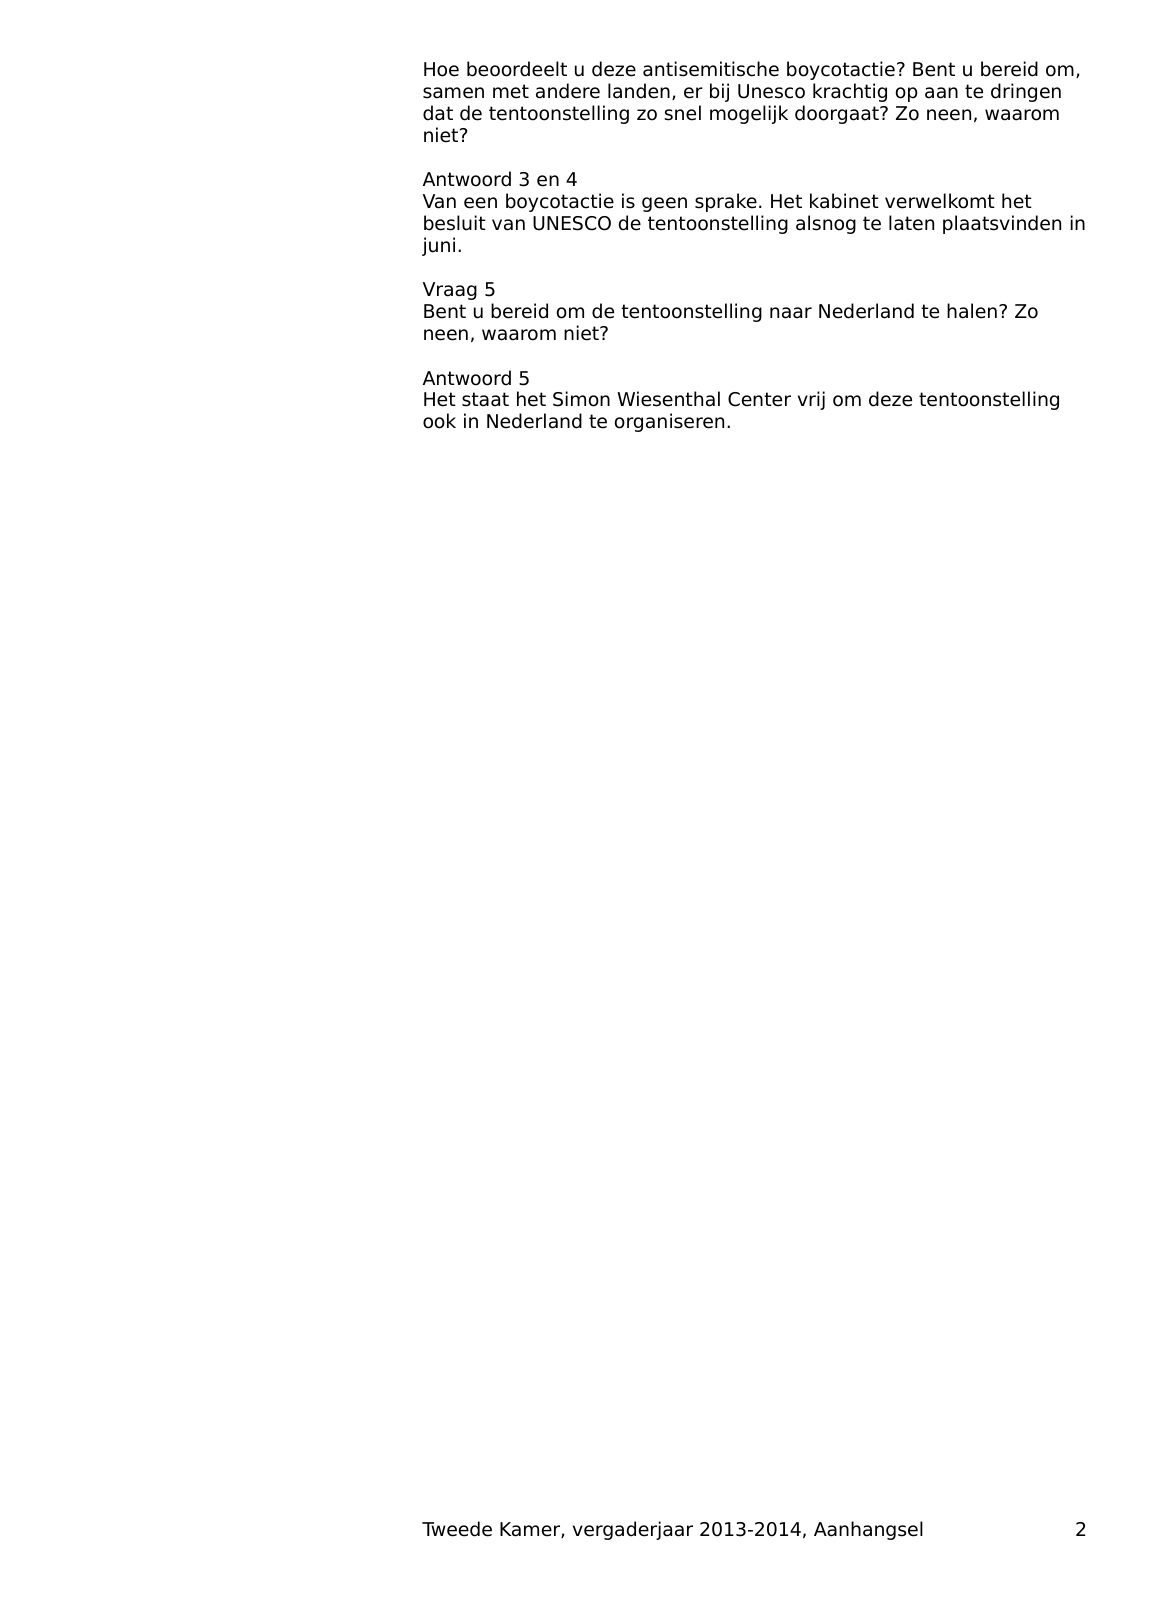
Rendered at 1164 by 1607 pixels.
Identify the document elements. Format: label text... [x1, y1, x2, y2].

text Bent u bereid om de tentoonstelling naar Nederland te halen? Zo neen, waarom niet? [422, 301, 1087, 345]
text Hoe beoordeelt u deze antisemitische boycotactie? Bent u bereid om, samen met andere landen, er bij Unesco krachtig op aan te dringen dat de tentoonstelling zo snel mogelijk doorgaat? Zo neen, waarom niet? [422, 59, 1087, 147]
text Antwoord 3 en 4 [422, 169, 1087, 191]
text Vraag 5 [422, 279, 1087, 301]
text Antwoord 5 [422, 367, 1087, 389]
text Van een boycotactie is geen sprake. Het kabinet verwelkomt het besluit van UNESCO de tentoonstelling alsnog te laten plaatsvinden in juni. [422, 191, 1087, 257]
text Het staat het Simon Wiesenthal Center vrij om deze tentoonstelling ook in Nederland te organiseren. [422, 389, 1087, 433]
